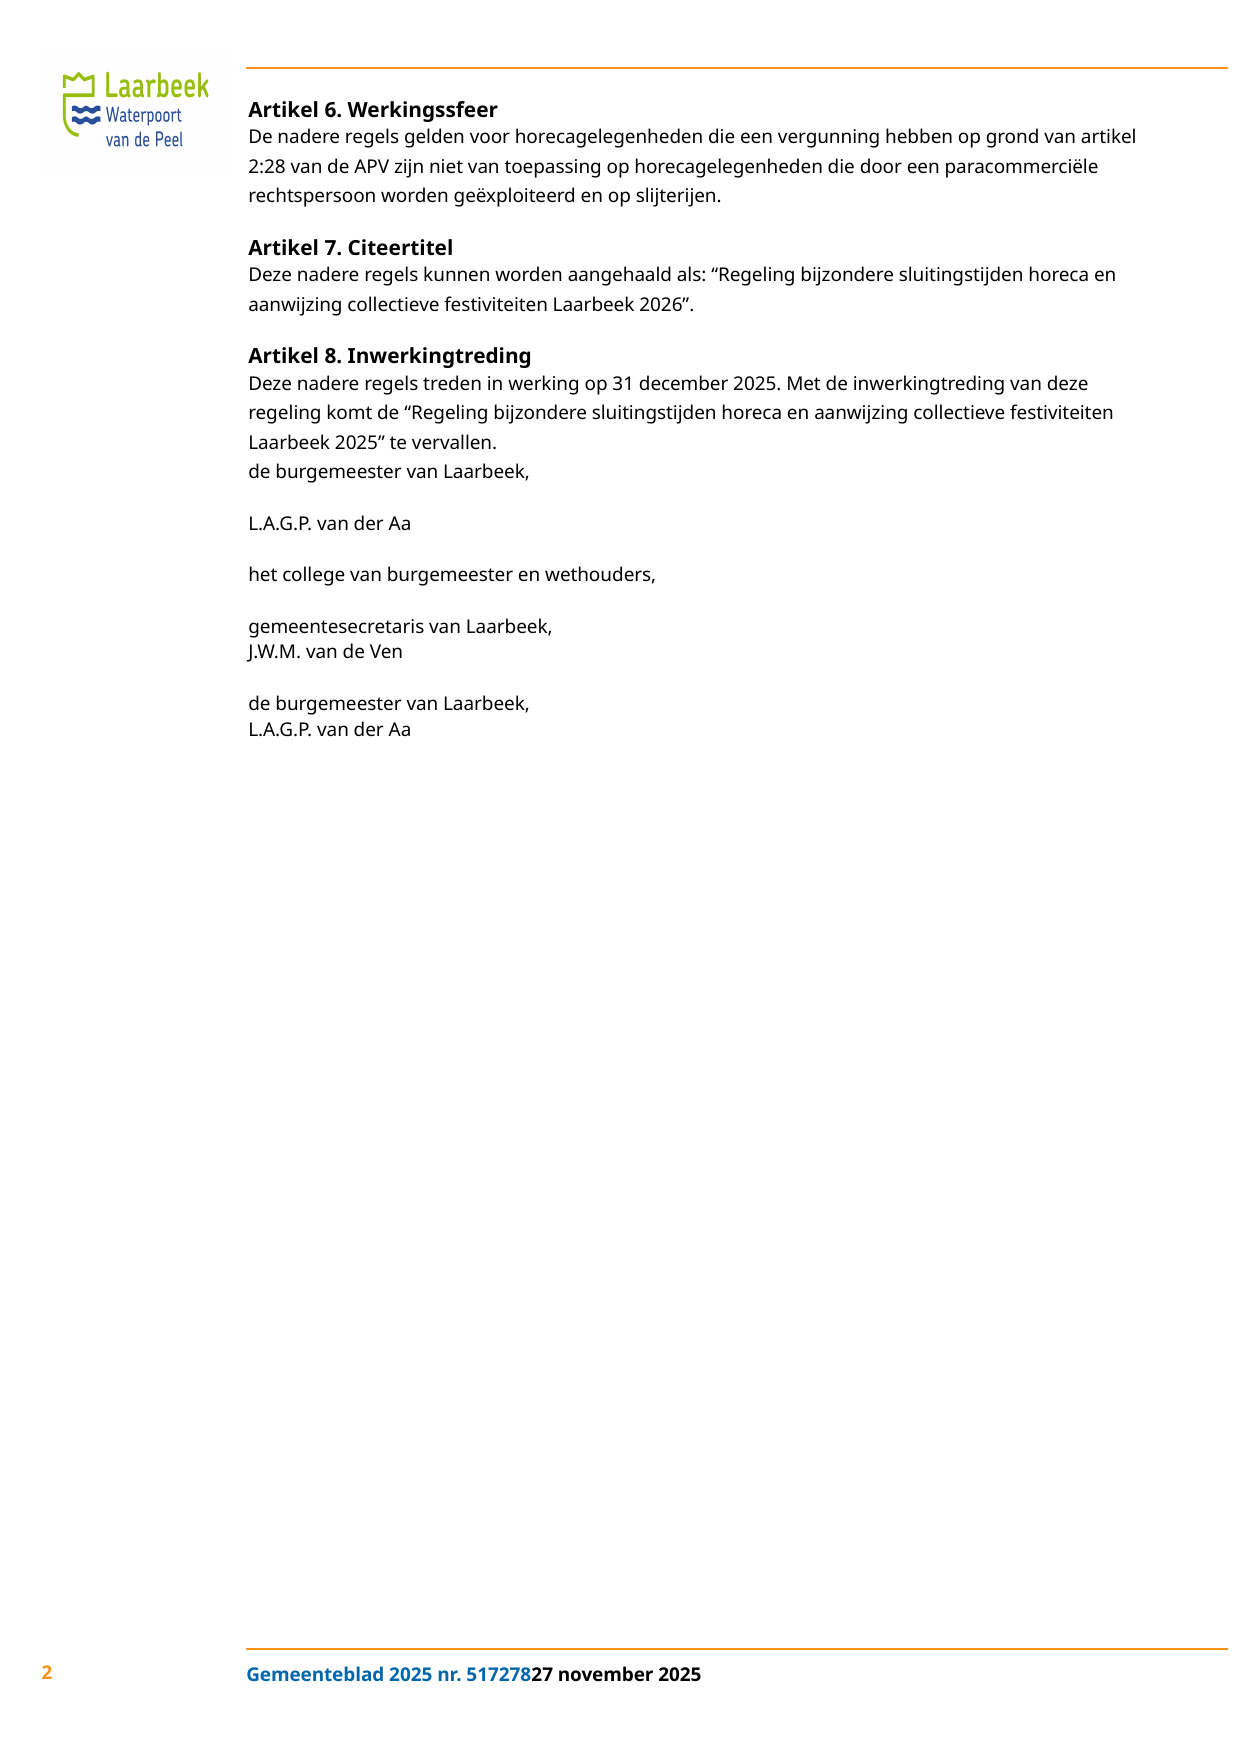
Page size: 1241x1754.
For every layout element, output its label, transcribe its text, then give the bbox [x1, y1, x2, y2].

text Artikel 6. Werkingssfeer [248, 95, 1152, 123]
text Deze nadere regels kunnen worden aangehaald als: “Regeling bijzondere sluitingstijden horeca en aanwijzing collectieve festiviteiten Laarbeek 2026”. [248, 261, 1152, 317]
text L.A.G.P. van der Aa [248, 716, 1152, 741]
text L.A.G.P. van der Aa [248, 510, 1152, 536]
text Artikel 7. Citeertitel [248, 233, 1152, 261]
text het college van burgemeester en wethouders, [248, 561, 1152, 587]
text de burgemeester van Laarbeek, [248, 690, 1152, 716]
text de burgemeester van Laarbeek, [248, 458, 1152, 484]
text gemeentesecretaris van Laarbeek, [248, 613, 1152, 638]
text Artikel 8. Inwerkingtreding [248, 341, 1152, 370]
text De nadere regels gelden voor horecagelegenheden die een vergunning hebben op grond van artikel 2:28 van de APV zijn niet van toepassing op horecagelegenheden die door een paracommerciële rechtspersoon worden geëxploiteerd en op slijterijen. [248, 123, 1152, 208]
picture [41, 47, 231, 172]
text Deze nadere regels treden in werking op 31 december 2025. Met de inwerkingtreding van deze regeling komt de “Regeling bijzondere sluitingstijden horeca en aanwijzing collectieve festiviteiten Laarbeek 2025” te vervallen. [248, 370, 1152, 454]
text J.W.M. van de Ven [248, 638, 1152, 664]
